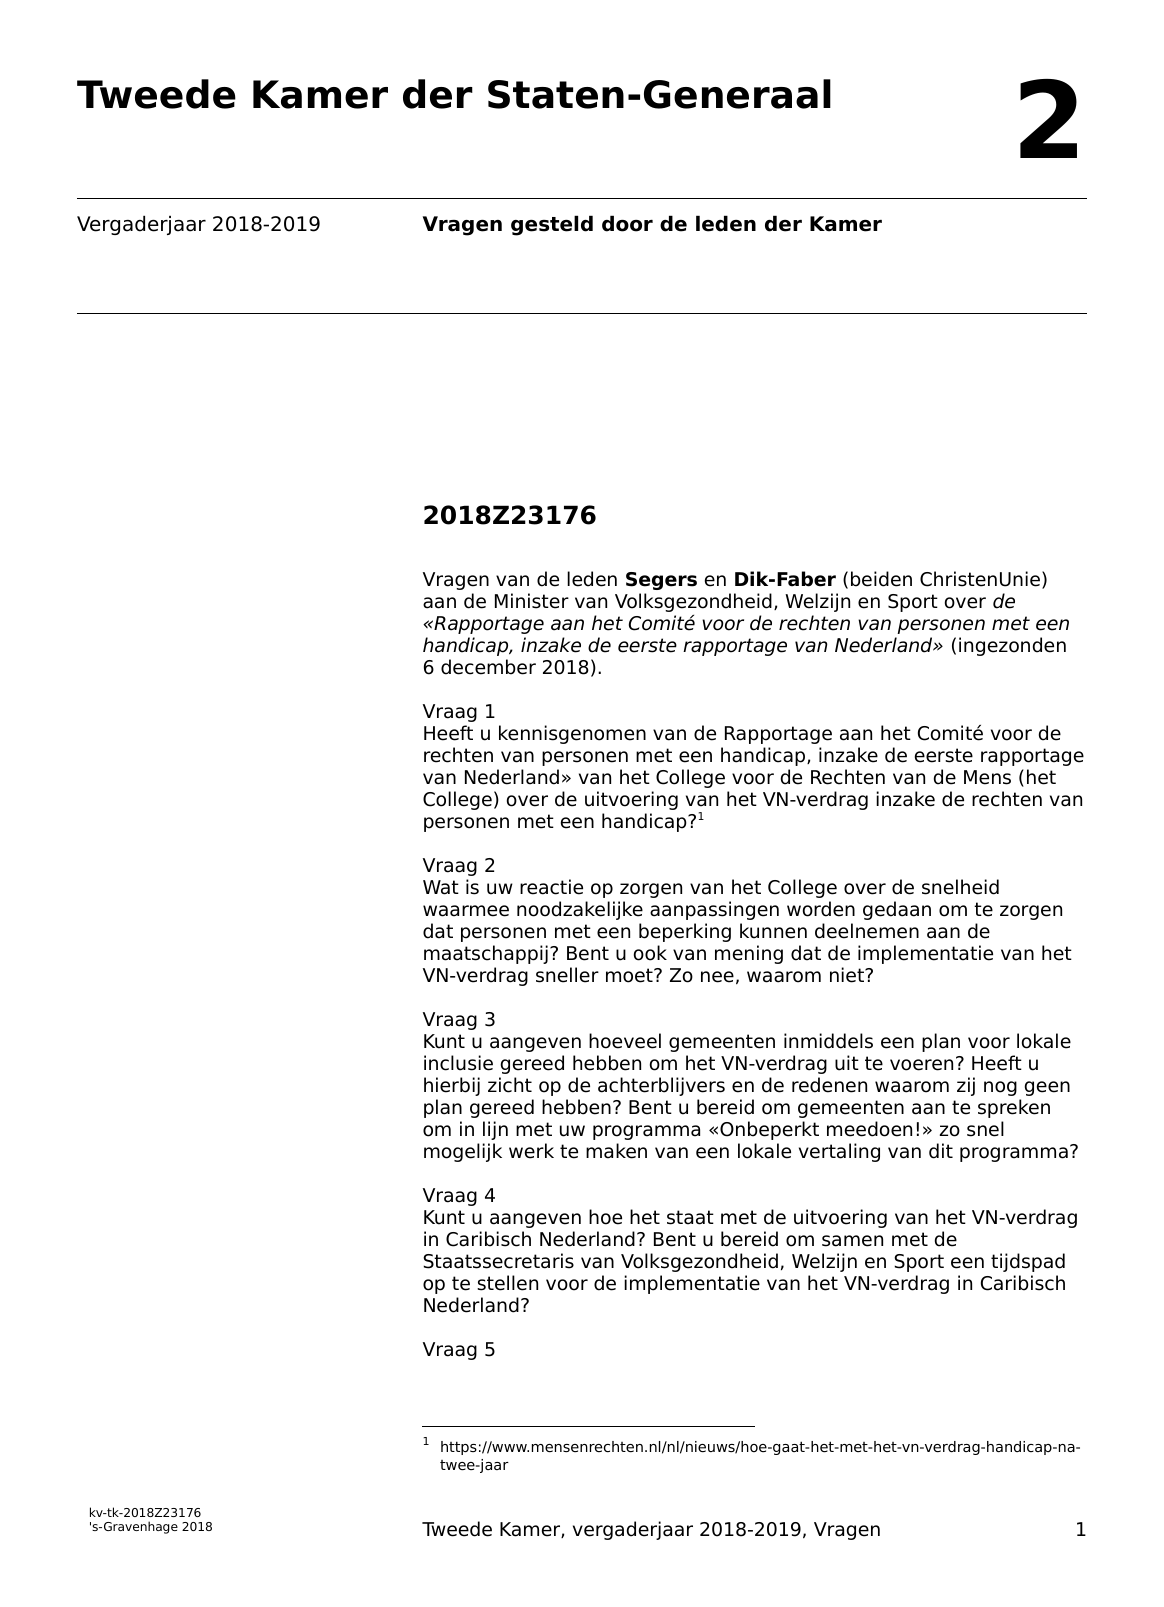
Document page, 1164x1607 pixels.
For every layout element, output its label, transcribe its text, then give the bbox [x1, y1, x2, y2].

text Wat is uw reactie op zorgen van het College over de snelheid waarmee noodzakelijke aanpassingen worden gedaan om te zorgen dat personen met een beperking kunnen deelnemen aan de maatschappij? Bent u ook van mening dat de implementatie van het VN-verdrag sneller moet? Zo nee, waarom niet? [422, 877, 1087, 987]
text Kunt u aangeven hoeveel gemeenten inmiddels een plan voor lokale inclusie gereed hebben om het VN-verdrag uit te voeren? Heeft u hierbij zicht op de achterblijvers en de redenen waarom zij nog geen plan gereed hebben? Bent u bereid om gemeenten aan te spreken om in lijn met uw programma «Onbeperkt meedoen!» zo snel mogelijk werk te maken van een lokale vertaling van dit programma? [422, 1031, 1087, 1163]
text Vraag 3 [422, 1009, 1087, 1031]
text Heeft u kennisgenomen van de Rapportage aan het Comité voor de rechten van personen met een handicap, inzake de eerste rapportage van Nederland» van het College voor de Rechten van de Mens (het College) over de uitvoering van het VN-verdrag inzake de rechten van personen met een handicap? [422, 723, 1087, 833]
table_header 2 [886, 59, 1087, 198]
table_cell Vragen gesteld door de leden der Kamer [422, 199, 1087, 313]
text Vragen van de leden Segers en Dik-Faber (beiden ChristenUnie) aan de Minister van Volksgezondheid, Welzijn en Sport over de «Rapportage aan het Comité voor de rechten van personen met een handicap, inzake de eerste rapportage van Nederland» (ingezonden 6 december 2018). [422, 569, 1087, 679]
text Vraag 5 [422, 1339, 1087, 1361]
text 2018Z23176 [422, 501, 1087, 531]
text kv-tk-2018Z23176 [88, 1506, 323, 1520]
table_cell Vergaderjaar 2018-2019 [77, 199, 422, 313]
text Vraag 2 [422, 855, 1087, 877]
table_header Tweede Kamer der Staten-Generaal [77, 59, 886, 198]
text Vraag 4 [422, 1185, 1087, 1207]
text 's-Gravenhage 2018 [88, 1520, 323, 1534]
text https://www.mensenrechten.nl/nl/nieuws/hoe-gaat-het-met-het-vn-verdrag-handicap-na-twee-jaar [422, 1435, 1087, 1474]
text Kunt u aangeven hoe het staat met de uitvoering van het VN-verdrag in Caribisch Nederland? Bent u bereid om samen met de Staatssecretaris van Volksgezondheid, Welzijn en Sport een tijdspad op te stellen voor de implementatie van het VN-verdrag in Caribisch Nederland? [422, 1207, 1087, 1317]
text Vraag 1 [422, 701, 1087, 723]
